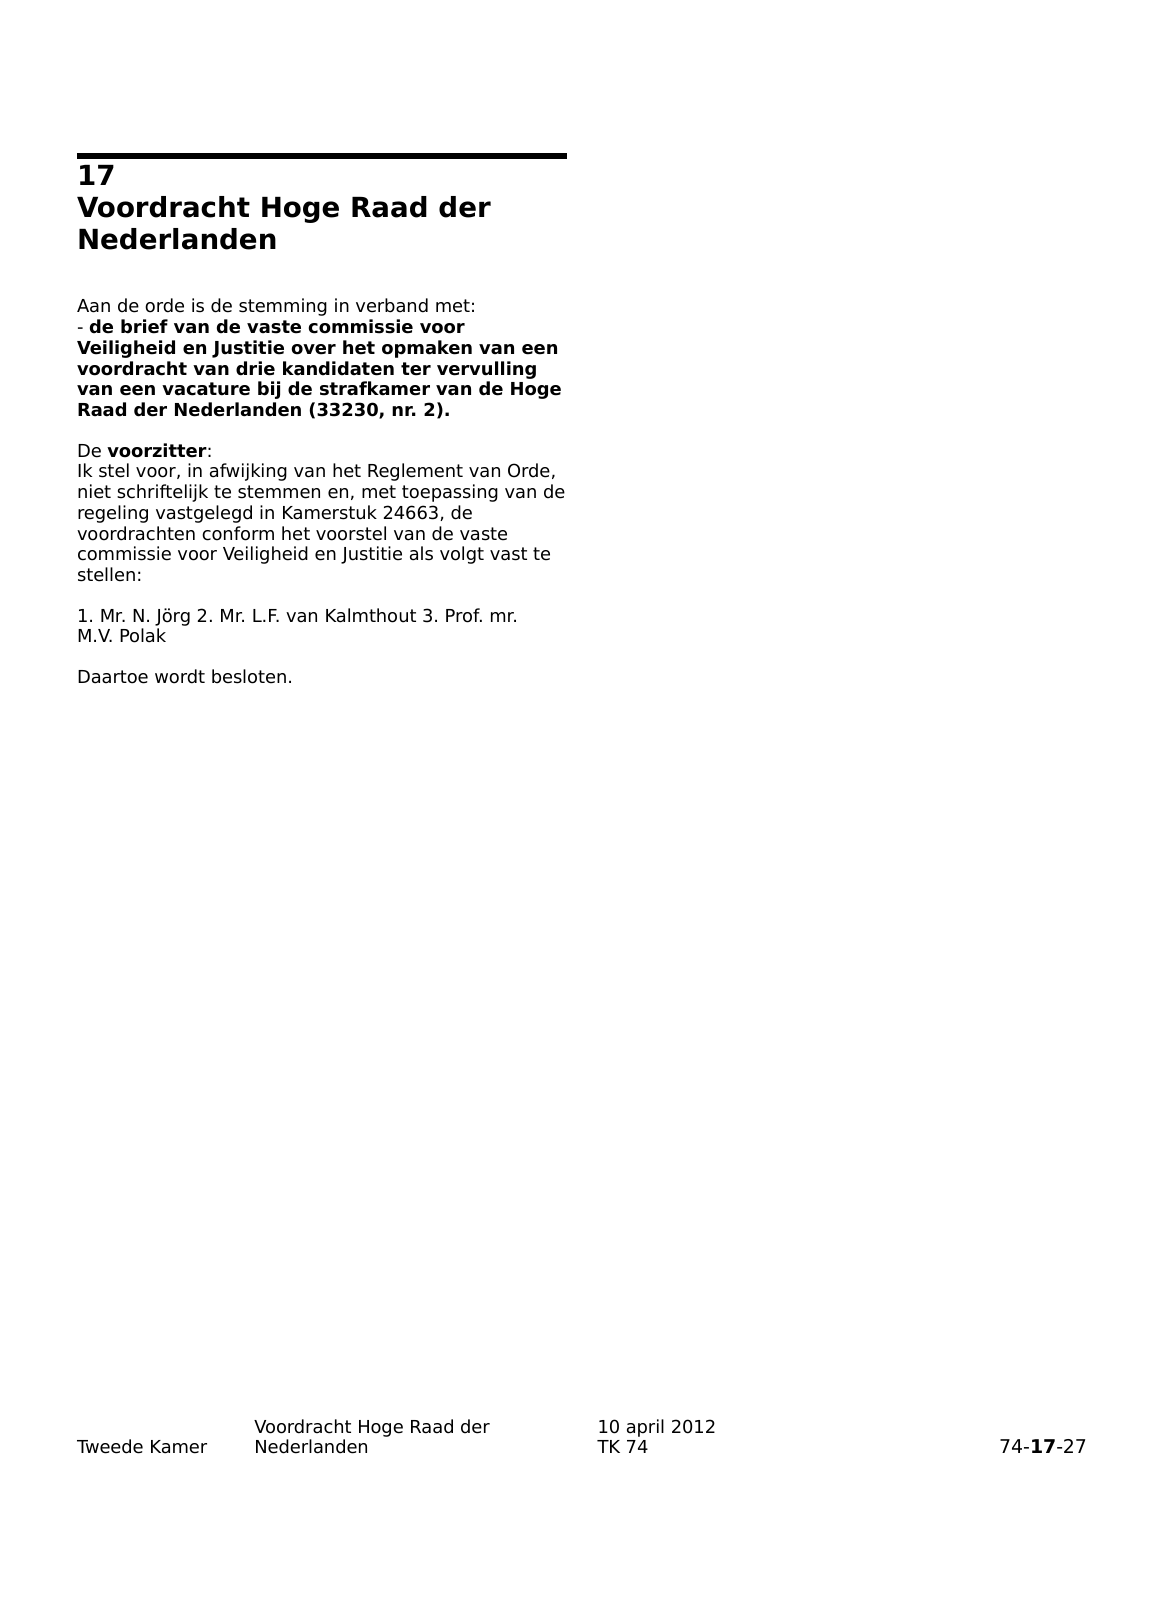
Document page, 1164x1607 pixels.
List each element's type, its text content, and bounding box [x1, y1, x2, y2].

text 1. Mr. N. Jörg 2. Mr. L.F. van Kalmthout 3. Prof. mr. M.V. Polak [77, 606, 567, 647]
text Daartoe wordt besloten. [77, 667, 567, 688]
title 17 Voordracht Hoge Raad der Nederlanden [77, 159, 567, 256]
text - de brief van de vaste commissie voor Veiligheid en Justitie over het opmaken van een voordracht van drie kandidaten ter vervulling van een vacature bij de strafkamer van de Hoge Raad der Nederlanden (33230, nr. 2). [77, 317, 567, 421]
text De voorzitter: [77, 441, 567, 461]
text Ik stel voor, in afwijking van het Reglement van Orde, niet schriftelijk te stemmen en, met toepassing van de regeling vastgelegd in Kamerstuk 24663, de voordrachten conform het voorstel van de vaste commissie voor Veiligheid en Justitie als volgt vast te stellen: [77, 461, 567, 586]
text Aan de orde is de stemming in verband met: [77, 296, 567, 317]
